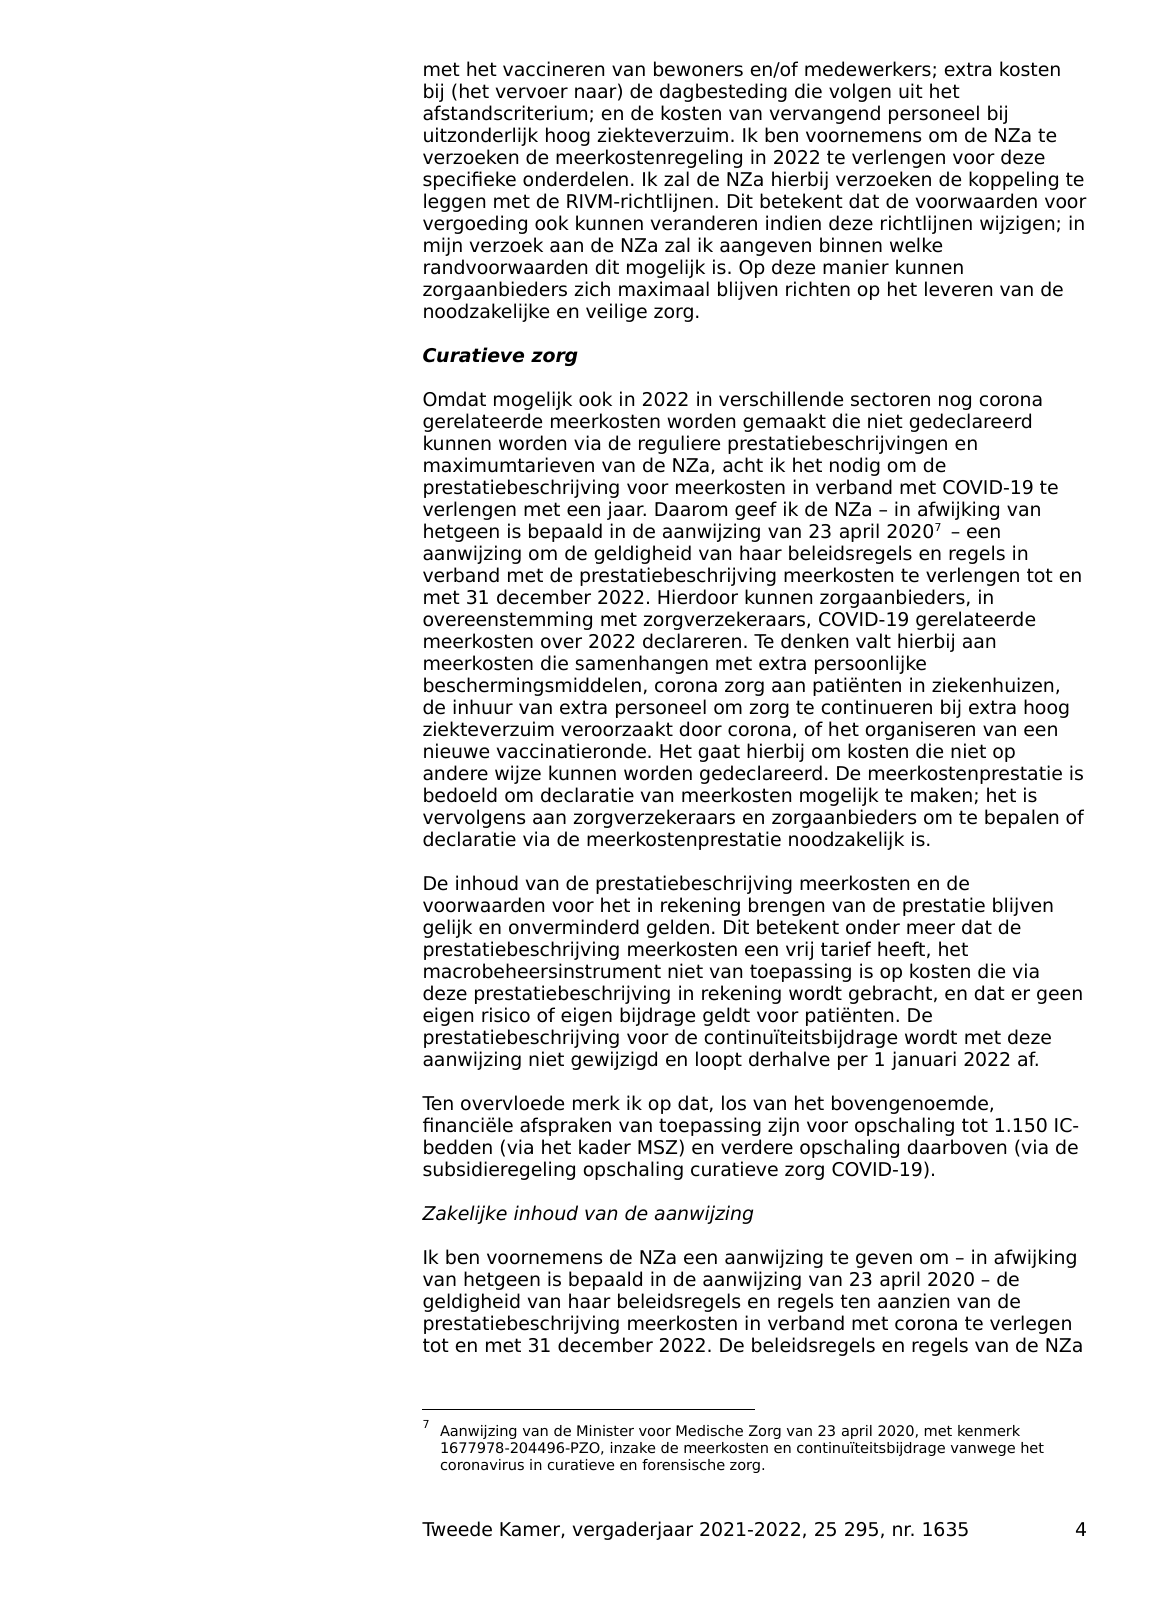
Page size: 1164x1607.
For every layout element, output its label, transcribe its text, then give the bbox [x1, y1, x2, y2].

subtitle Curatieve zorg [422, 345, 1087, 367]
text Ik ben voornemens de NZa een aanwijzing te geven om – in afwijking van hetgeen is bepaald in de aanwijzing van 23 april 2020 – de geldigheid van haar beleidsregels en regels ten aanzien van de prestatiebeschrijving meerkosten in verband met corona te verlegen tot en met 31 december 2022. De beleidsregels en regels van de NZa [422, 1247, 1087, 1357]
text Omdat mogelijk ook in 2022 in verschillende sectoren nog corona gerelateerde meerkosten worden gemaakt die niet gedeclareerd kunnen worden via de reguliere prestatiebeschrijvingen en maximumtarieven van de NZa, acht ik het nodig om de prestatiebeschrijving voor meerkosten in verband met COVID-19 te verlengen met een jaar. Daarom geef ik de NZa – in afwijking van hetgeen is bepaald in de aanwijzing van 23 april 2020 – een aanwijzing om de geldigheid van haar beleidsregels en regels in verband met de prestatiebeschrijving meerkosten te verlengen tot en met 31 december 2022. Hierdoor kunnen zorgaanbieders, in overeenstemming met zorgverzekeraars, COVID-19 gerelateerde meerkosten over 2022 declareren. Te denken valt hierbij aan meerkosten die samenhangen met extra persoonlijke beschermingsmiddelen, corona zorg aan patiënten in ziekenhuizen, de inhuur van extra personeel om zorg te continueren bij extra hoog ziekteverzuim veroorzaakt door corona, of het organiseren van een nieuwe vaccinatieronde. Het gaat hierbij om kosten die niet op andere wijze kunnen worden gedeclareerd. De meerkostenprestatie is bedoeld om declaratie van meerkosten mogelijk te maken; het is vervolgens aan zorgverzekeraars en zorgaanbieders om te bepalen of declaratie via de meerkostenprestatie noodzakelijk is. [422, 389, 1087, 851]
text Aanwijzing van de Minister voor Medische Zorg van 23 april 2020, met kenmerk 1677978-204496-PZO, inzake de meerkosten en continuïteitsbijdrage vanwege het coronavirus in curatieve en forensische zorg. [422, 1418, 1087, 1474]
text Ten overvloede merk ik op dat, los van het bovengenoemde, financiële afspraken van toepassing zijn voor opschaling tot 1.150 IC-bedden (via het kader MSZ) en verdere opschaling daarboven (via de subsidieregeling opschaling curatieve zorg COVID-19). [422, 1093, 1087, 1181]
text De inhoud van de prestatiebeschrijving meerkosten en de voorwaarden voor het in rekening brengen van de prestatie blijven gelijk en onverminderd gelden. Dit betekent onder meer dat de prestatiebeschrijving meerkosten een vrij tarief heeft, het macrobeheersinstrument niet van toepassing is op kosten die via deze prestatiebeschrijving in rekening wordt gebracht, en dat er geen eigen risico of eigen bijdrage geldt voor patiënten. De prestatiebeschrijving voor de continuïteitsbijdrage wordt met deze aanwijzing niet gewijzigd en loopt derhalve per 1 januari 2022 af. [422, 873, 1087, 1071]
text met het vaccineren van bewoners en/of medewerkers; extra kosten bij (het vervoer naar) de dagbesteding die volgen uit het afstandscriterium; en de kosten van vervangend personeel bij uitzonderlijk hoog ziekteverzuim. Ik ben voornemens om de NZa te verzoeken de meerkostenregeling in 2022 te verlengen voor deze specifieke onderdelen. Ik zal de NZa hierbij verzoeken de koppeling te leggen met de RIVM-richtlijnen. Dit betekent dat de voorwaarden voor vergoeding ook kunnen veranderen indien deze richtlijnen wijzigen; in mijn verzoek aan de NZa zal ik aangeven binnen welke randvoorwaarden dit mogelijk is. Op deze manier kunnen zorgaanbieders zich maximaal blijven richten op het leveren van de noodzakelijke en veilige zorg. [422, 59, 1087, 323]
subtitle Zakelijke inhoud van de aanwijzing [422, 1203, 1087, 1225]
